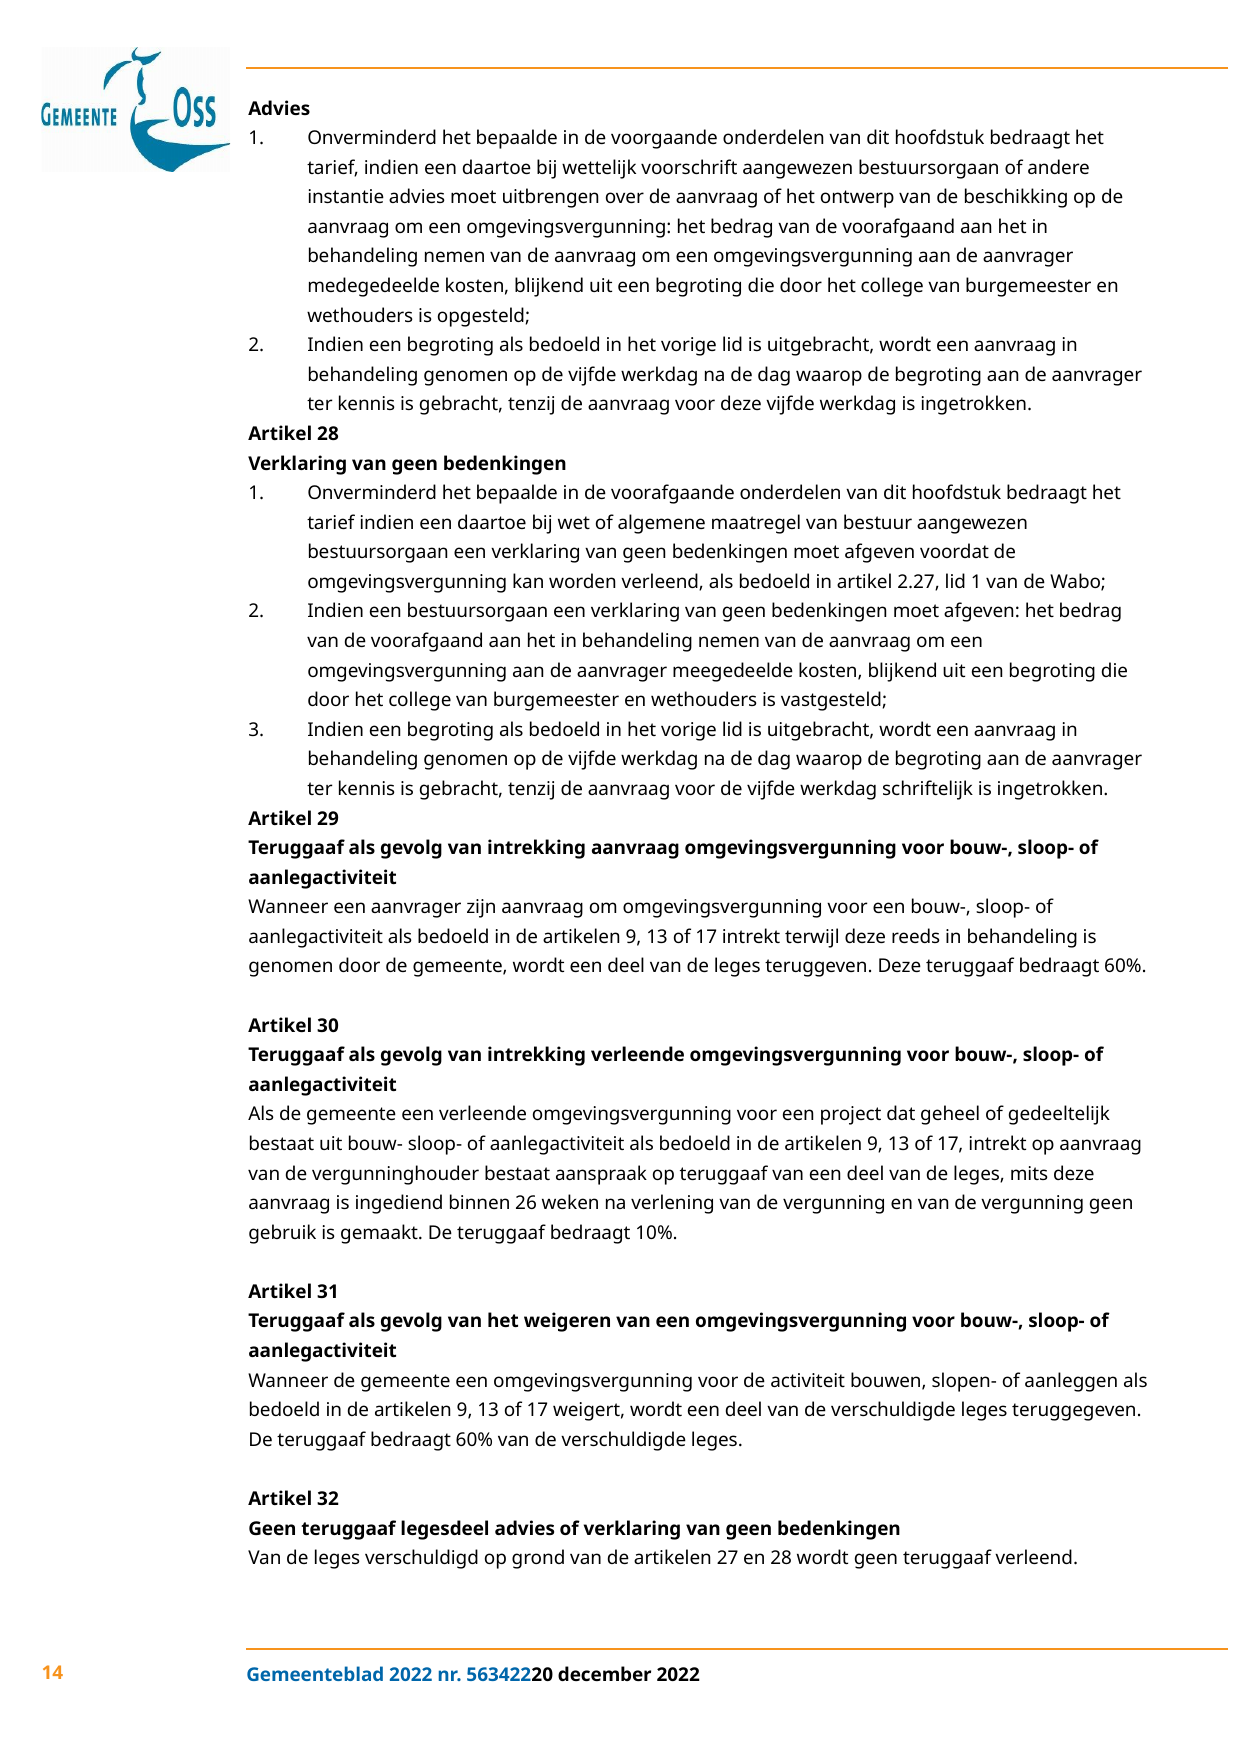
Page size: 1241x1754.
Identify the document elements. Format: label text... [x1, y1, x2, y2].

list Indien een begroting als bedoeld in het vorige lid is uitgebracht, wordt een aanvraag in behandeling genomen op de vijfde werkdag na de dag waarop de begroting aan de aanvrager ter kennis is gebracht, tenzij de aanvraag voor de vijfde werkdag schriftelijk is ingetrokken. [248, 716, 1152, 801]
list Onverminderd het bepaalde in de voorgaande onderdelen van dit hoofdstuk bedraagt het tarief, indien een daartoe bij wettelijk voorschrift aangewezen bestuursorgaan of andere instantie advies moet uitbrengen over de aanvraag of het ontwerp van de beschikking op de aanvraag om een omgevingsvergunning: het bedrag van de voorafgaand aan het in behandeling nemen van de aanvraag om een omgevingsvergunning aan de aanvrager medegedeelde kosten, blijkend uit een begroting die door het college van burgemeester en wethouders is opgesteld; [248, 124, 1152, 328]
text Geen teruggaaf legesdeel advies of verklaring van geen bedenkingen [248, 1515, 1152, 1541]
text Advies [248, 95, 1152, 121]
text Artikel 29 [248, 805, 1152, 831]
text Verklaring van geen bedenkingen [248, 450, 1152, 476]
text Als de gemeente een verleende omgevingsvergunning voor een project dat geheel of gedeeltelijk bestaat uit bouw- sloop- of aanlegactiviteit als bedoeld in de artikelen 9, 13 of 17, intrekt op aanvraag van de vergunninghouder bestaat aanspraak op teruggaaf van een deel van de leges, mits deze aanvraag is ingediend binnen 26 weken na verlening van de vergunning en van de vergunning geen gebruik is gemaakt. De teruggaaf bedraagt 10%. [248, 1101, 1152, 1245]
text Artikel 30 [248, 1012, 1152, 1038]
list Indien een bestuursorgaan een verklaring van geen bedenkingen moet afgeven: het bedrag van de voorafgaand aan het in behandeling nemen van de aanvraag om een omgevingsvergunning aan de aanvrager meegedeelde kosten, blijkend uit een begroting die door het college van burgemeester en wethouders is vastgesteld; [248, 598, 1152, 712]
text Teruggaaf als gevolg van het weigeren van een omgevingsvergunning voor bouw-, sloop- of aanlegactiviteit [248, 1308, 1152, 1363]
list Indien een begroting als bedoeld in het vorige lid is uitgebracht, wordt een aanvraag in behandeling genomen op de vijfde werkdag na de dag waarop de begroting aan de aanvrager ter kennis is gebracht, tenzij de aanvraag voor deze vijfde werkdag is ingetrokken. [248, 331, 1152, 416]
text Teruggaaf als gevolg van intrekking aanvraag omgevingsvergunning voor bouw-, sloop- of aanlegactiviteit [248, 834, 1152, 890]
text Teruggaaf als gevolg van intrekking verleende omgevingsvergunning voor bouw-, sloop- of aanlegactiviteit [248, 1041, 1152, 1097]
text Van de leges verschuldigd op grond van de artikelen 27 en 28 wordt geen teruggaaf verleend. [248, 1544, 1152, 1570]
text Wanneer de gemeente een omgevingsvergunning voor de activiteit bouwen, slopen- of aanleggen als bedoeld in de artikelen 9, 13 of 17 weigert, wordt een deel van de verschuldigde leges teruggegeven. De teruggaaf bedraagt 60% van de verschuldigde leges. [248, 1367, 1152, 1452]
text Wanneer een aanvrager zijn aanvraag om omgevingsvergunning voor een bouw-, sloop- of aanlegactiviteit als bedoeld in de artikelen 9, 13 of 17 intrekt terwijl deze reeds in behandeling is genomen door de gemeente, wordt een deel van de leges teruggeven. Deze teruggaaf bedraagt 60%. [248, 893, 1152, 978]
picture [41, 47, 231, 172]
text Artikel 28 [248, 420, 1152, 446]
text Artikel 32 [248, 1485, 1152, 1511]
text Artikel 31 [248, 1278, 1152, 1304]
list Onverminderd het bepaalde in de voorafgaande onderdelen van dit hoofdstuk bedraagt het tarief indien een daartoe bij wet of algemene maatregel van bestuur aangewezen bestuursorgaan een verklaring van geen bedenkingen moet afgeven voordat de omgevingsvergunning kan worden verleend, als bedoeld in artikel 2.27, lid 1 van de Wabo; [248, 479, 1152, 594]
